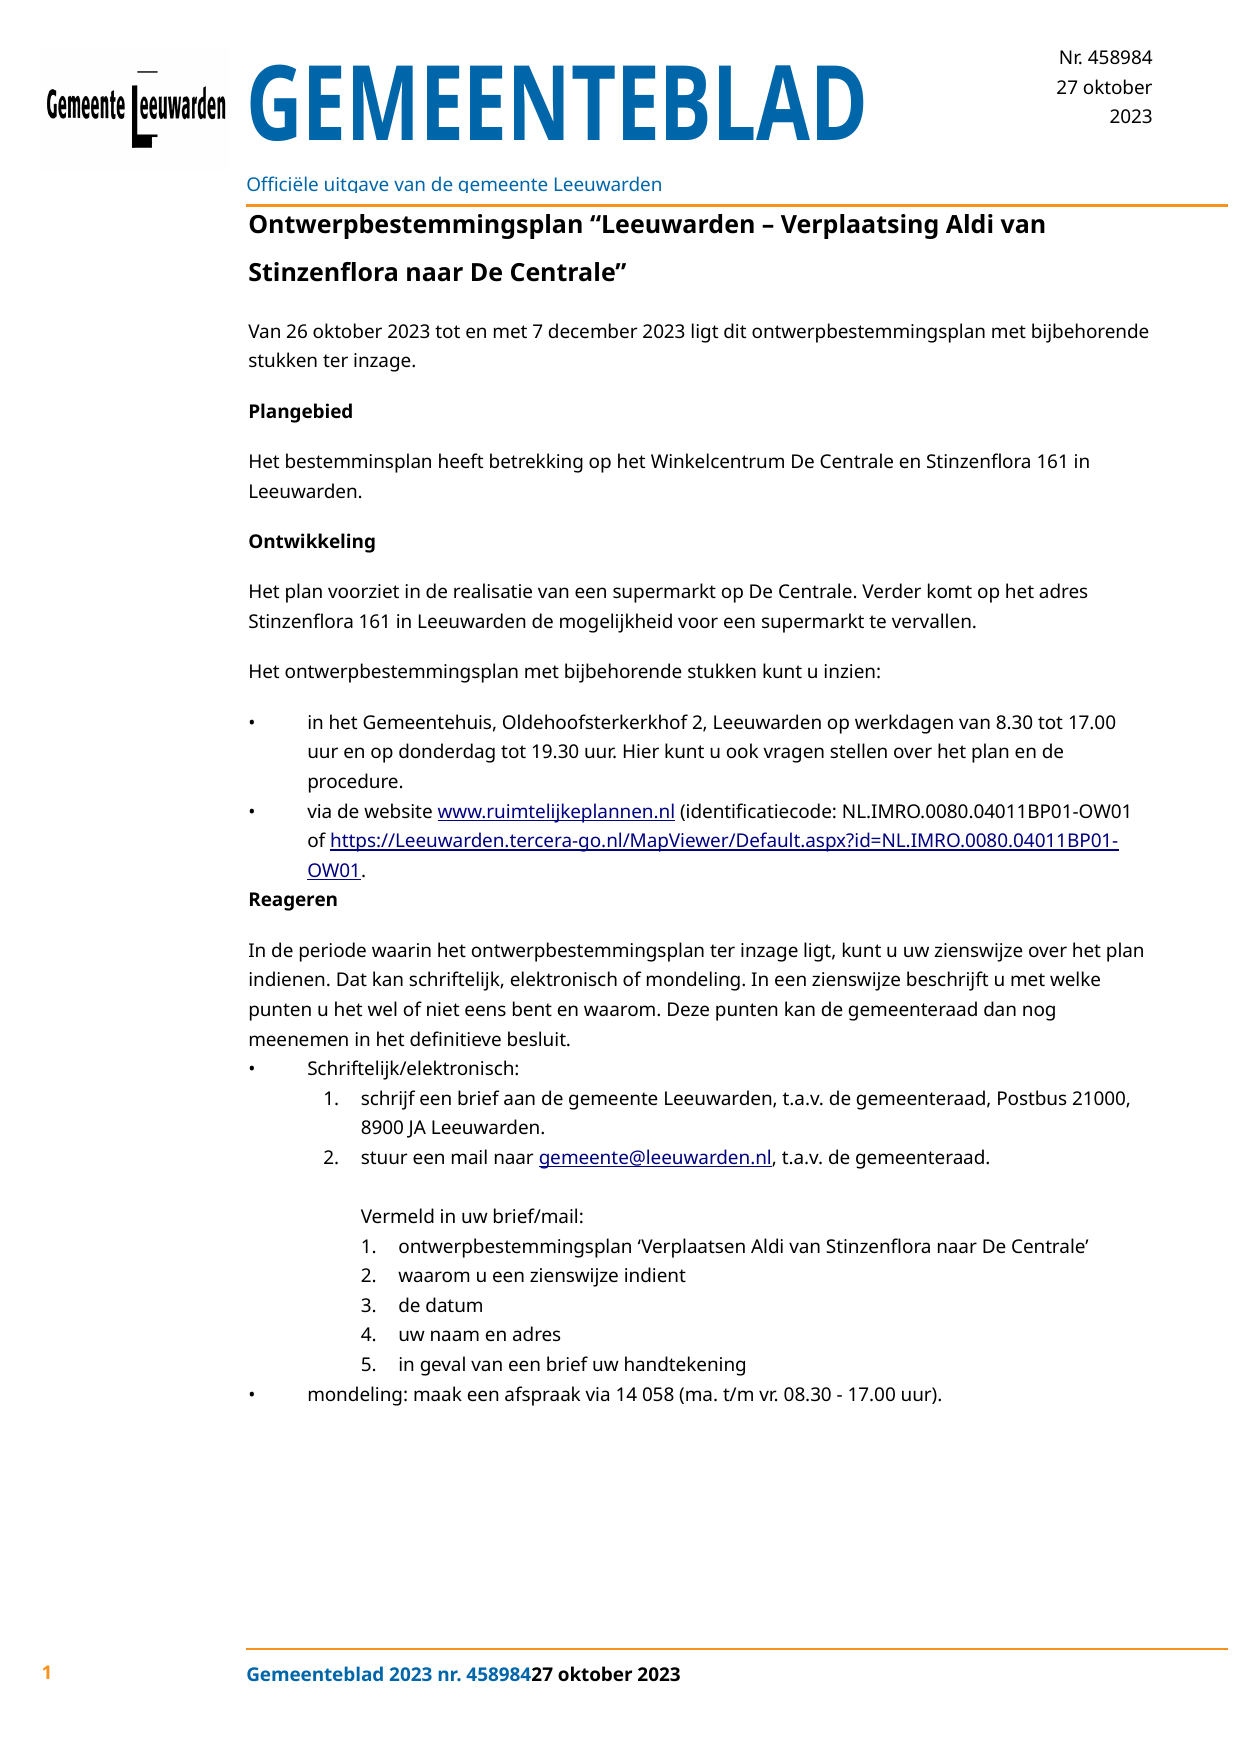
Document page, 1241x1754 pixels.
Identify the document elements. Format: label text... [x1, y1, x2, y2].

text In de periode waarin het ontwerpbestemmingsplan ter inzage ligt, kunt u uw zienswijze over het plan indienen. Dat kan schriftelijk, elektronisch of mondeling. In een zienswijze beschrijft u met welke punten u het wel of niet eens bent en waarom. Deze punten kan de gemeenteraad dan nog meenemen in het definitieve besluit. [248, 937, 1152, 1052]
text Van 26 oktober 2023 tot en met 7 december 2023 ligt dit ontwerpbestemmingsplan met bijbehorende stukken ter inzage. [248, 318, 1152, 373]
text Ontwikkeling [248, 528, 1152, 554]
list in het Gemeentehuis, Oldehoofsterkerkhof 2, Leeuwarden op werkdagen van 8.30 tot 17.00 uur en op donderdag tot 19.30 uur. Hier kunt u ook vragen stellen over het plan en de procedure. [248, 709, 1152, 794]
list stuur een mail naar gemeente@leeuwarden.nl, t.a.v. de gemeenteraad. [323, 1144, 1152, 1170]
list mondeling: maak een afspraak via 14 058 (ma. t/m vr. 08.30 - 17.00 uur). [248, 1381, 1152, 1407]
list ontwerpbestemmingsplan ‘Verplaatsen Aldi van Stinzenflora naar De Centrale’ [361, 1233, 1152, 1259]
picture [41, 47, 231, 172]
text Reageren [248, 887, 1152, 912]
list via de website www.ruimtelijkeplannen.nl (identificatiecode: NL.IMRO.0080.04011BP01-OW01 of https://Leeuwarden.tercera-go.nl/MapViewer/Default.aspx?id=NL.IMRO.0080.04011BP01-OW01. [248, 798, 1152, 883]
text Het plan voorziet in de realisatie van een supermarkt op De Centrale. Verder komt op het adres Stinzenflora 161 in Leeuwarden de mogelijkheid voor een supermarkt te vervallen. [248, 579, 1152, 634]
text Plangebied [248, 398, 1152, 424]
text Het ontwerpbestemmingsplan met bijbehorende stukken kunt u inzien: [248, 659, 1152, 684]
list de datum [361, 1292, 1152, 1318]
list schrijf een brief aan de gemeente Leeuwarden, t.a.v. de gemeenteraad, Postbus 21000, 8900 JA Leeuwarden. [323, 1085, 1152, 1140]
list waarom u een zienswijze indient [361, 1262, 1152, 1288]
text Ontwerpbestemmingsplan “Leeuwarden – Verplaatsing Aldi van Stinzenflora naar De Centrale” [248, 207, 1152, 288]
list Vermeld in uw brief/mail: [323, 1203, 1152, 1229]
list Schriftelijk/elektronisch: [248, 1055, 1152, 1081]
list in geval van een brief uw handtekening [361, 1351, 1152, 1377]
text Het bestemminsplan heeft betrekking op het Winkelcentrum De Centrale en Stinzenflora 161 in Leeuwarden. [248, 448, 1152, 504]
list uw naam en adres [361, 1322, 1152, 1347]
